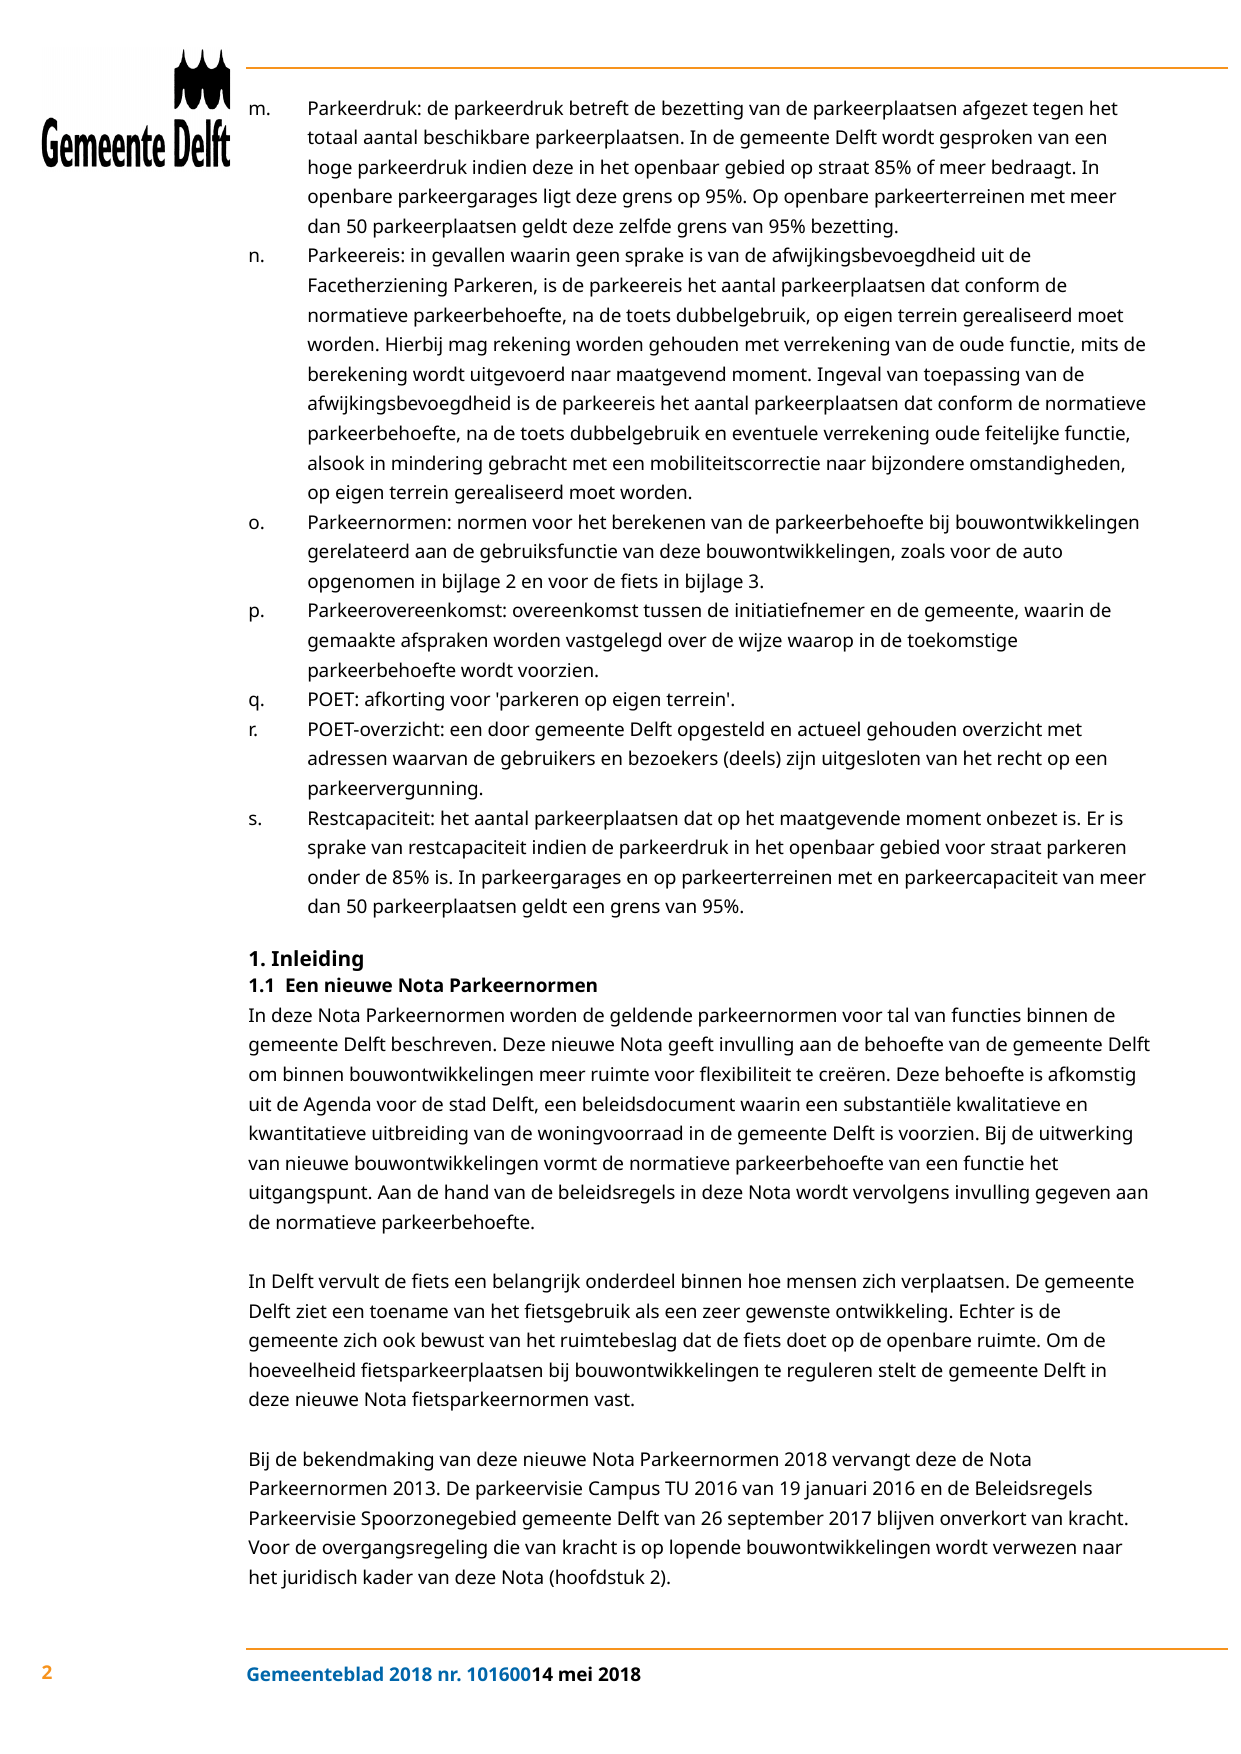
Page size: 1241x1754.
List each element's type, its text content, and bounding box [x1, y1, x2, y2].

picture [41, 47, 231, 172]
list Parkeerdruk: de parkeerdruk betreft de bezetting van de parkeerplaatsen afgezet tegen het totaal aantal beschikbare parkeerplaatsen. In de gemeente Delft wordt gesproken van een hoge parkeerdruk indien deze in het openbaar gebied op straat 85% of meer bedraagt. In openbare parkeergarages ligt deze grens op 95%. Op openbare parkeerterreinen met meer dan 50 parkeerplaatsen geldt deze zelfde grens van 95% bezetting. [248, 95, 1152, 239]
list Parkeerovereenkomst: overeenkomst tussen de initiatiefnemer en de gemeente, waarin de gemaakte afspraken worden vastgelegd over de wijze waarop in de toekomstige parkeerbehoefte wordt voorzien. [248, 598, 1152, 683]
list Parkeernormen: normen voor het berekenen van de parkeerbehoefte bij bouwontwikkelingen gerelateerd aan de gebruiksfunctie van deze bouwontwikkelingen, zoals voor de auto opgenomen in bijlage 2 en voor de fiets in bijlage 3. [248, 509, 1152, 594]
text In deze Nota Parkeernormen worden de geldende parkeernormen voor tal van functies binnen de gemeente Delft beschreven. Deze nieuwe Nota geeft invulling aan de behoefte van de gemeente Delft om binnen bouwontwikkelingen meer ruimte voor flexibiliteit te creëren. Deze behoefte is afkomstig uit de Agenda voor de stad Delft, een beleidsdocument waarin een substantiële kwalitatieve en kwantitatieve uitbreiding van de woningvoorraad in de gemeente Delft is voorzien. Bij de uitwerking van nieuwe bouwontwikkelingen vormt de normatieve parkeerbehoefte van een functie het uitgangspunt. Aan de hand van de beleidsregels in deze Nota wordt vervolgens invulling gegeven aan de normatieve parkeerbehoefte. [248, 1002, 1152, 1235]
text Bij de bekendmaking van deze nieuwe Nota Parkeernormen 2018 vervangt deze de Nota Parkeernormen 2013. De parkeervisie Campus TU 2016 van 19 januari 2016 en de Beleidsregels Parkeervisie Spoorzonegebied gemeente Delft van 26 september 2017 blijven onverkort van kracht. Voor de overgangsregeling die van kracht is op lopende bouwontwikkelingen wordt verwezen naar het juridisch kader van deze Nota (hoofdstuk 2). [248, 1446, 1152, 1590]
list Restcapaciteit: het aantal parkeerplaatsen dat op het maatgevende moment onbezet is. Er is sprake van restcapaciteit indien de parkeerdruk in het openbaar gebied voor straat parkeren onder de 85% is. In parkeergarages en op parkeerterreinen met en parkeercapaciteit van meer dan 50 parkeerplaatsen geldt een grens van 95%. [248, 805, 1152, 919]
text In Delft vervult de fiets een belangrijk onderdeel binnen hoe mensen zich verplaatsen. De gemeente Delft ziet een toename van het fietsgebruik als een zeer gewenste ontwikkeling. Echter is de gemeente zich ook bewust van het ruimtebeslag dat de fiets doet op de openbare ruimte. Om de hoeveelheid fietsparkeerplaatsen bij bouwontwikkelingen te reguleren stelt de gemeente Delft in deze nieuwe Nota fietsparkeernormen vast. [248, 1268, 1152, 1412]
list POET: afkorting voor 'parkeren op eigen terrein'. [248, 686, 1152, 712]
text 1.1 Een nieuwe Nota Parkeernormen [248, 972, 1152, 998]
text 1. Inleiding [248, 944, 1152, 972]
list Parkeereis: in gevallen waarin geen sprake is van de afwijkingsbevoegdheid uit de Facetherziening Parkeren, is de parkeereis het aantal parkeerplaatsen dat conform de normatieve parkeerbehoefte, na de toets dubbelgebruik, op eigen terrein gerealiseerd moet worden. Hierbij mag rekening worden gehouden met verrekening van de oude functie, mits de berekening wordt uitgevoerd naar maatgevend moment. Ingeval van toepassing van de afwijkingsbevoegdheid is de parkeereis het aantal parkeerplaatsen dat conform de normatieve parkeerbehoefte, na de toets dubbelgebruik en eventuele verrekening oude feitelijke functie, alsook in mindering gebracht met een mobiliteitscorrectie naar bijzondere omstandigheden, op eigen terrein gerealiseerd moet worden. [248, 243, 1152, 505]
list POET-overzicht: een door gemeente Delft opgesteld en actueel gehouden overzicht met adressen waarvan de gebruikers en bezoekers (deels) zijn uitgesloten van het recht op een parkeervergunning. [248, 716, 1152, 801]
